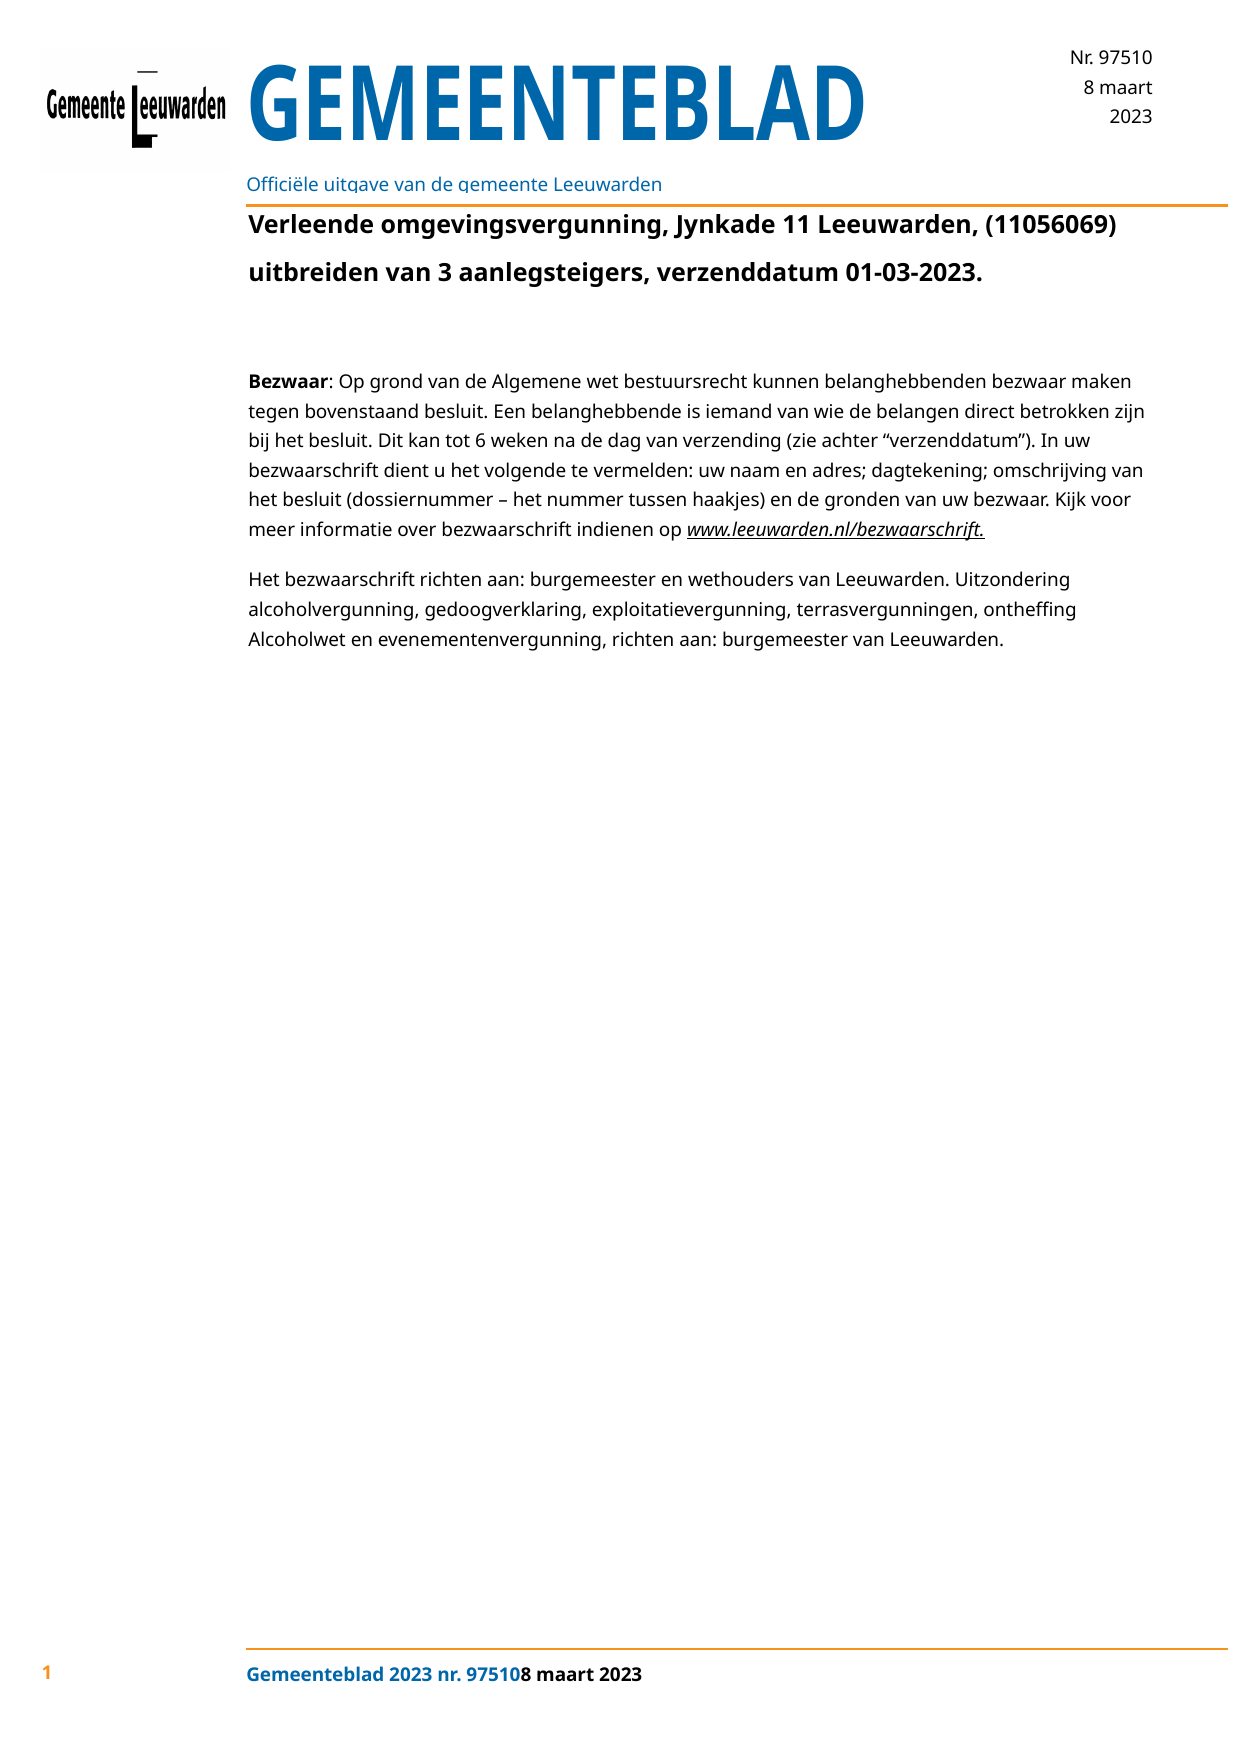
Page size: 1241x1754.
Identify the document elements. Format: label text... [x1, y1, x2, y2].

text Bezwaar: Op grond van de Algemene wet bestuursrecht kunnen belanghebbenden bezwaar maken tegen bovenstaand besluit. Een belanghebbende is iemand van wie de belangen direct betrokken zijn bij het besluit. Dit kan tot 6 weken na de dag van verzending (zie achter “verzenddatum”). In uw bezwaarschrift dient u het volgende te vermelden: uw naam en adres; dagtekening; omschrijving van het besluit (dossiernummer – het nummer tussen haakjes) en de gronden van uw bezwaar. Kijk voor meer informatie over bezwaarschrift indienen op www.leeuwarden.nl/bezwaarschrift. [248, 368, 1152, 542]
text Het bezwaarschrift richten aan: burgemeester en wethouders van Leeuwarden. Uitzondering alcoholvergunning, gedoogverklaring, exploitatievergunning, terrasvergunningen, ontheffing Alcoholwet en evenementenvergunning, richten aan: burgemeester van Leeuwarden. [248, 567, 1152, 652]
text Verleende omgevingsvergunning, Jynkade 11 Leeuwarden, (11056069) uitbreiden van 3 aanlegsteigers, verzenddatum 01-03-2023. [248, 207, 1152, 288]
picture [41, 47, 231, 172]
